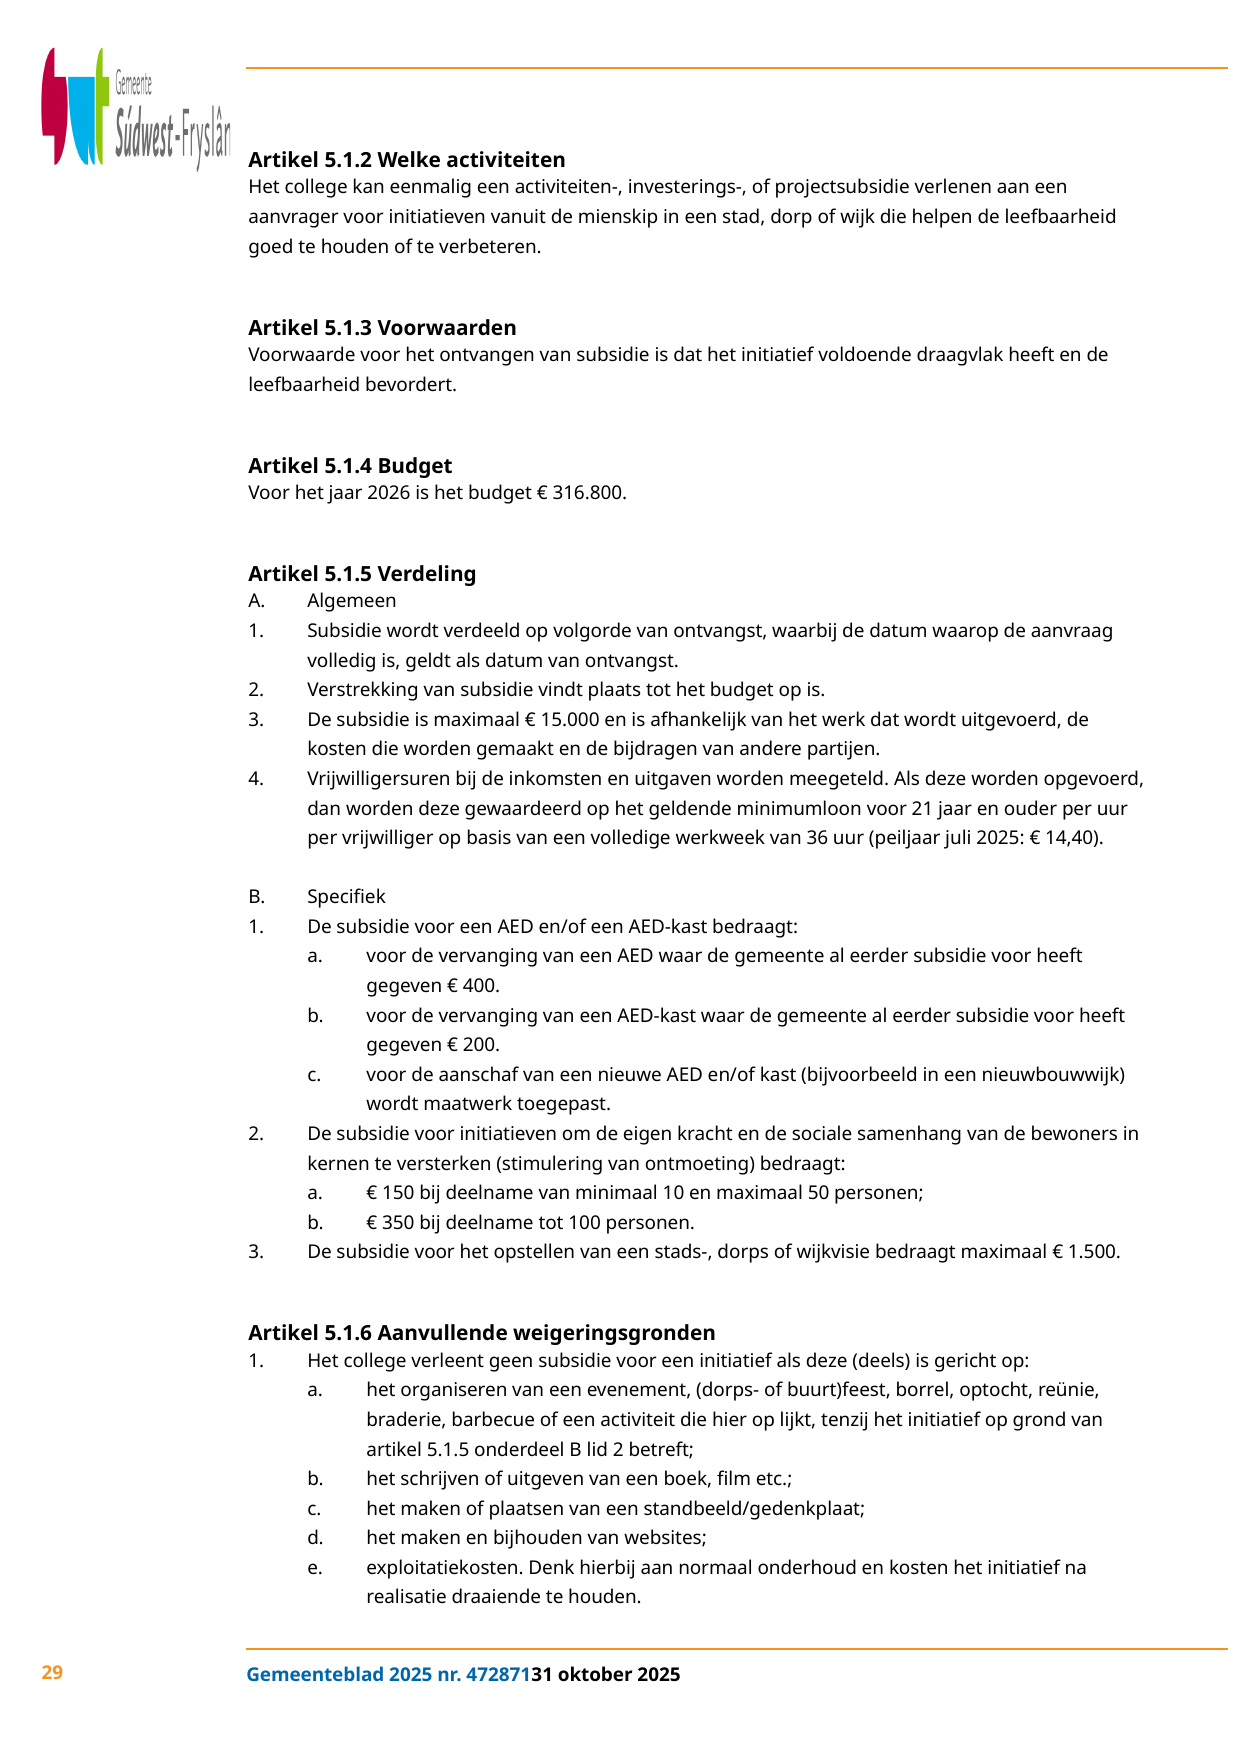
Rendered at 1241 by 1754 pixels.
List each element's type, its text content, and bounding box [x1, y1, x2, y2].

text Artikel 5.1.2 Welke activiteiten [248, 145, 1152, 174]
text Voor het jaar 2026 is het budget € 316.800. [248, 479, 1152, 505]
list De subsidie voor het opstellen van een stads-, dorps of wijkvisie bedraagt maximaal € 1.500. [248, 1238, 1152, 1264]
list voor de aanschaf van een nieuwe AED en/of kast (bijvoorbeeld in een nieuwbouwwijk) wordt maatwerk toegepast. [307, 1061, 1152, 1116]
text Het college kan eenmalig een activiteiten-, investerings-, of projectsubsidie verlenen aan een aanvrager voor initiatieven vanuit de mienskip in een stad, dorp of wijk die helpen de leefbaarheid goed te houden of te verbeteren. [248, 174, 1152, 258]
text Artikel 5.1.3 Voorwaarden [248, 313, 1152, 341]
text Voorwaarde voor het ontvangen van subsidie is dat het initiatief voldoende draagvlak heeft en de leefbaarheid bevordert. [248, 341, 1152, 397]
list De subsidie voor een AED en/of een AED-kast bedraagt: [248, 913, 1152, 939]
list voor de vervanging van een AED-kast waar de gemeente al eerder subsidie voor heeft gegeven € 200. [307, 1002, 1152, 1057]
list Verstrekking van subsidie vindt plaats tot het budget op is. [248, 676, 1152, 702]
list het maken en bijhouden van websites; [307, 1524, 1152, 1550]
list € 350 bij deelname tot 100 personen. [307, 1209, 1152, 1235]
list het maken of plaatsen van een standbeeld/gedenkplaat; [307, 1495, 1152, 1521]
list Subsidie wordt verdeeld op volgorde van ontvangst, waarbij de datum waarop de aanvraag volledig is, geldt als datum van ontvangst. [248, 617, 1152, 673]
text Artikel 5.1.5 Verdeling [248, 559, 1152, 588]
list Het college verleent geen subsidie voor een initiatief als deze (deels) is gericht op: [248, 1347, 1152, 1373]
text Artikel 5.1.6 Aanvullende weigeringsgronden [248, 1318, 1152, 1347]
list het schrijven of uitgeven van een boek, film etc.; [307, 1465, 1152, 1491]
list De subsidie is maximaal € 15.000 en is afhankelijk van het werk dat wordt uitgevoerd, de kosten die worden gemaakt en de bijdragen van andere partijen. [248, 706, 1152, 761]
list exploitatiekosten. Denk hierbij aan normaal onderhoud en kosten het initiatief na realisatie draaiende te houden. [307, 1554, 1152, 1609]
list Algemeen [248, 588, 1152, 613]
picture [41, 47, 231, 172]
list het organiseren van een evenement, (dorps- of buurt)feest, borrel, optocht, reünie, braderie, barbecue of een activiteit die hier op lijkt, tenzij het initiatief op grond van artikel 5.1.5 onderdeel B lid 2 betreft; [307, 1377, 1152, 1461]
list De subsidie voor initiatieven om de eigen kracht en de sociale samenhang van de bewoners in kernen te versterken (stimulering van ontmoeting) bedraagt: [248, 1120, 1152, 1176]
list € 150 bij deelname van minimaal 10 en maximaal 50 personen; [307, 1179, 1152, 1205]
list voor de vervanging van een AED waar de gemeente al eerder subsidie voor heeft gegeven € 400. [307, 943, 1152, 998]
text Artikel 5.1.4 Budget [248, 451, 1152, 479]
list Vrijwilligersuren bij de inkomsten en uitgaven worden meegeteld. Als deze worden opgevoerd, dan worden deze gewaardeerd op het geldende minimumloon voor 21 jaar en ouder per uur per vrijwilliger op basis van een volledige werkweek van 36 uur (peiljaar juli 2025: € 14,40). [248, 765, 1152, 850]
list Specifiek [248, 883, 1152, 909]
